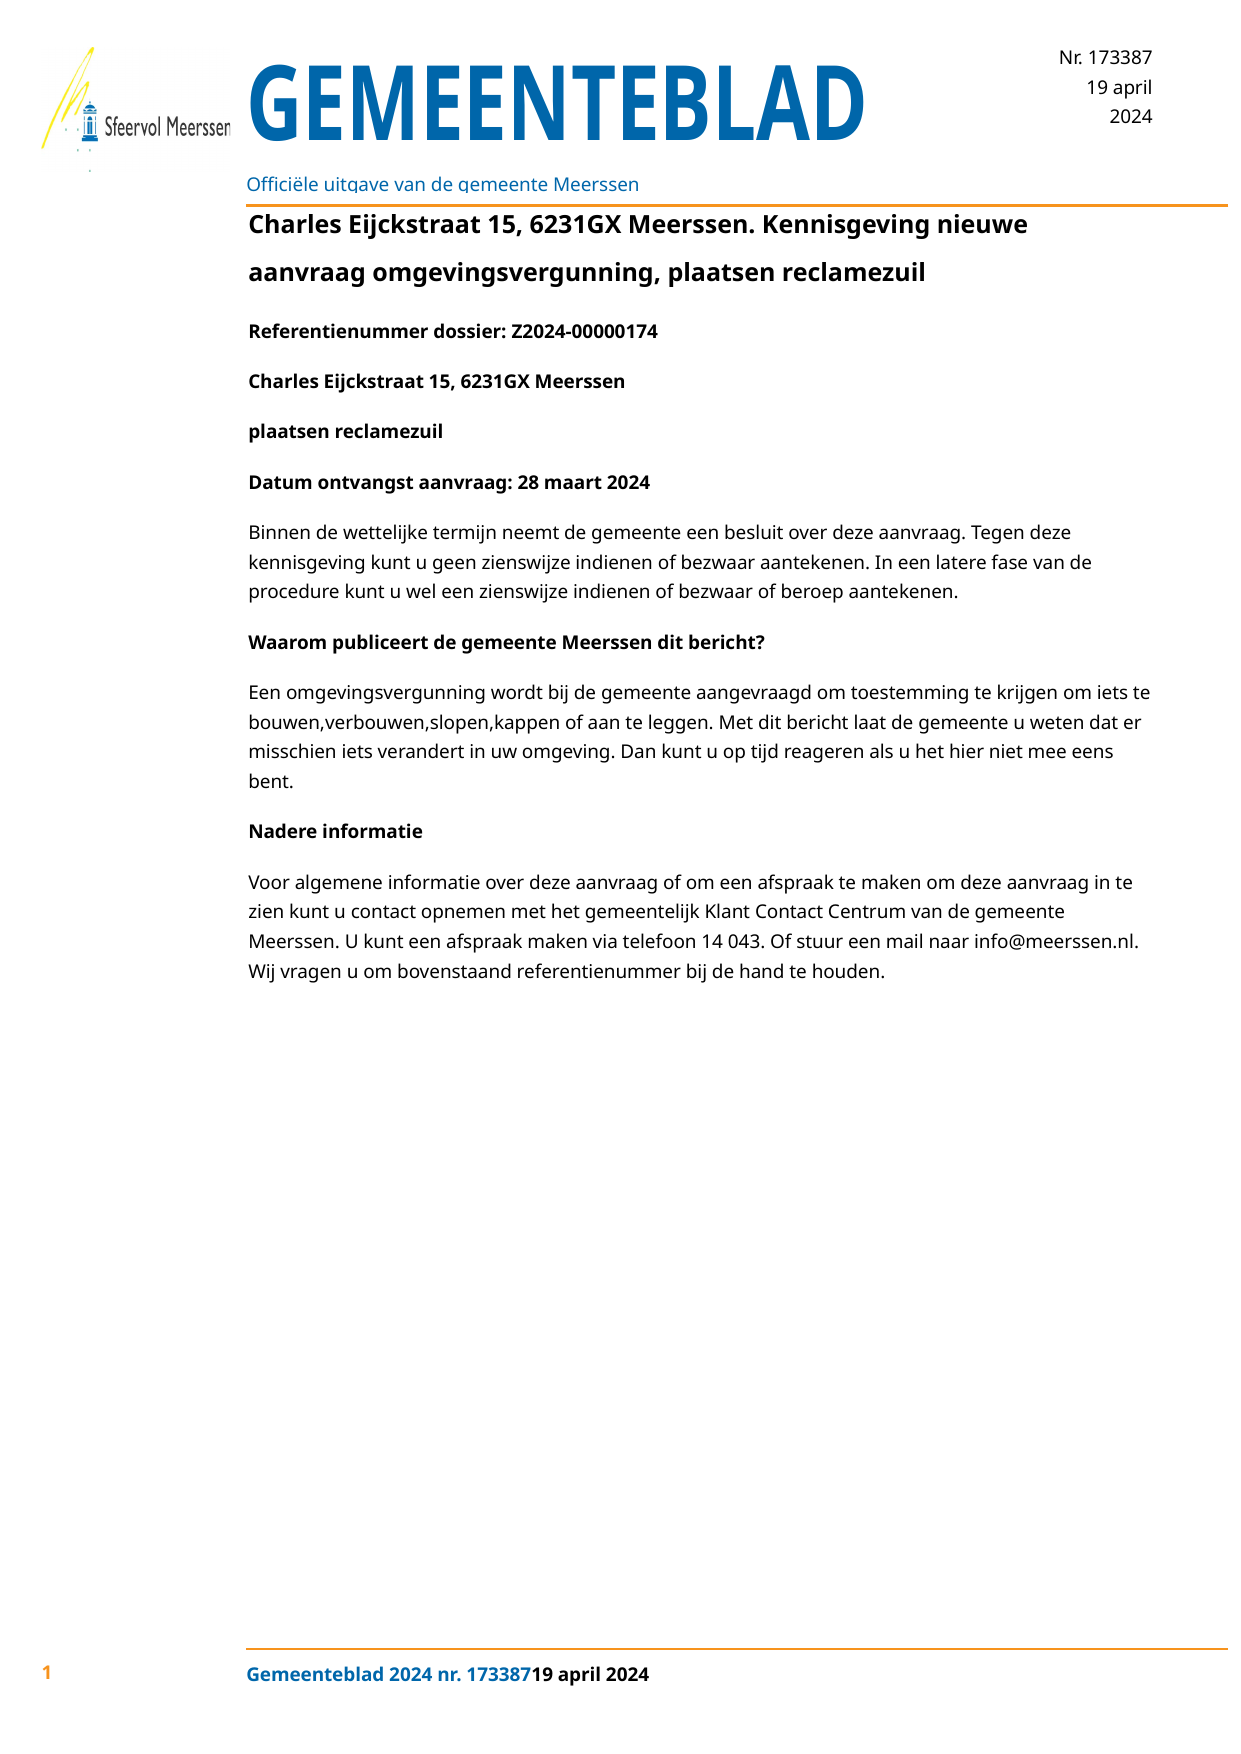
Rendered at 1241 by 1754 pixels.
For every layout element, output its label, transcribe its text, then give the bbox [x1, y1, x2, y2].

text Referentienummer dossier: Z2024-00000174 [248, 318, 1152, 344]
text Charles Eijckstraat 15, 6231GX Meerssen. Kennisgeving nieuwe aanvraag omgevingsvergunning, plaatsen reclamezuil [248, 207, 1152, 288]
text Voor algemene informatie over deze aanvraag of om een afspraak te maken om deze aanvraag in te zien kunt u contact opnemen met het gemeentelijk Klant Contact Centrum van de gemeente Meerssen. U kunt een afspraak maken via telefoon 14 043. Of stuur een mail naar info@meerssen.nl. Wij vragen u om bovenstaand referentienummer bij de hand te houden. [248, 869, 1152, 984]
text Waarom publiceert de gemeente Meerssen dit bericht? [248, 629, 1152, 655]
text Binnen de wettelijke termijn neemt de gemeente een besluit over deze aanvraag. Tegen deze kennisgeving kunt u geen zienswijze indienen of bezwaar aantekenen. In een latere fase van de procedure kunt u wel een zienswijze indienen of bezwaar of beroep aantekenen. [248, 519, 1152, 604]
text plaatsen reclamezuil [248, 419, 1152, 444]
text Datum ontvangst aanvraag: 28 maart 2024 [248, 469, 1152, 495]
text Nadere informatie [248, 819, 1152, 844]
picture [41, 47, 231, 172]
text Een omgevingsvergunning wordt bij de gemeente aangevraagd om toestemming te krijgen om iets te bouwen,verbouwen,slopen,kappen of aan te leggen. Met dit bericht laat de gemeente u weten dat er misschien iets verandert in uw omgeving. Dan kunt u op tijd reageren als u het hier niet mee eens bent. [248, 679, 1152, 794]
text Charles Eijckstraat 15, 6231GX Meerssen [248, 368, 1152, 394]
